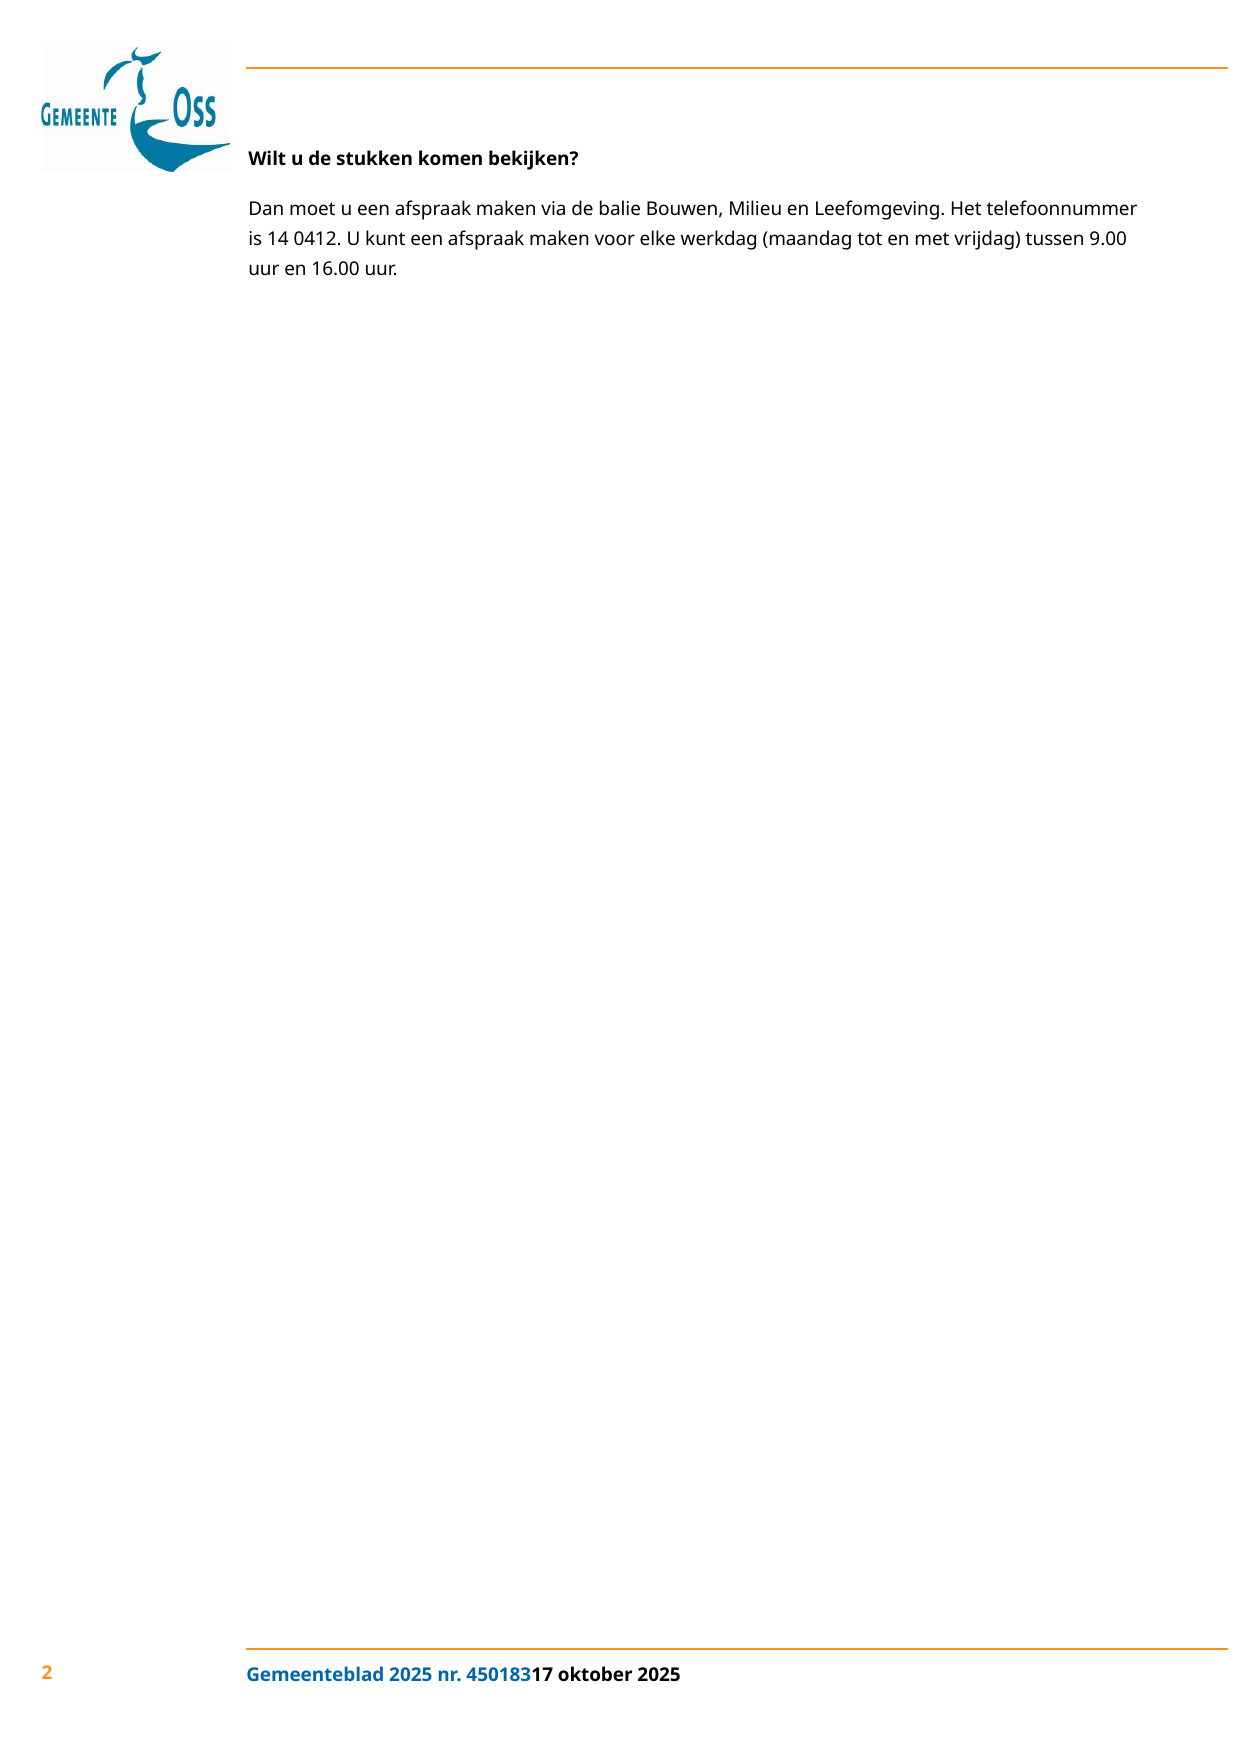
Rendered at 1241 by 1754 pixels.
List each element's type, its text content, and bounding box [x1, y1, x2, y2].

text Dan moet u een afspraak maken via de balie Bouwen, Milieu en Leefomgeving. Het telefoonnummer is 14 0412. U kunt een afspraak maken voor elke werkdag (maandag tot en met vrijdag) tussen 9.00 uur en 16.00 uur. [248, 196, 1152, 281]
picture [41, 47, 231, 172]
text Wilt u de stukken komen bekijken? [248, 145, 1152, 171]
